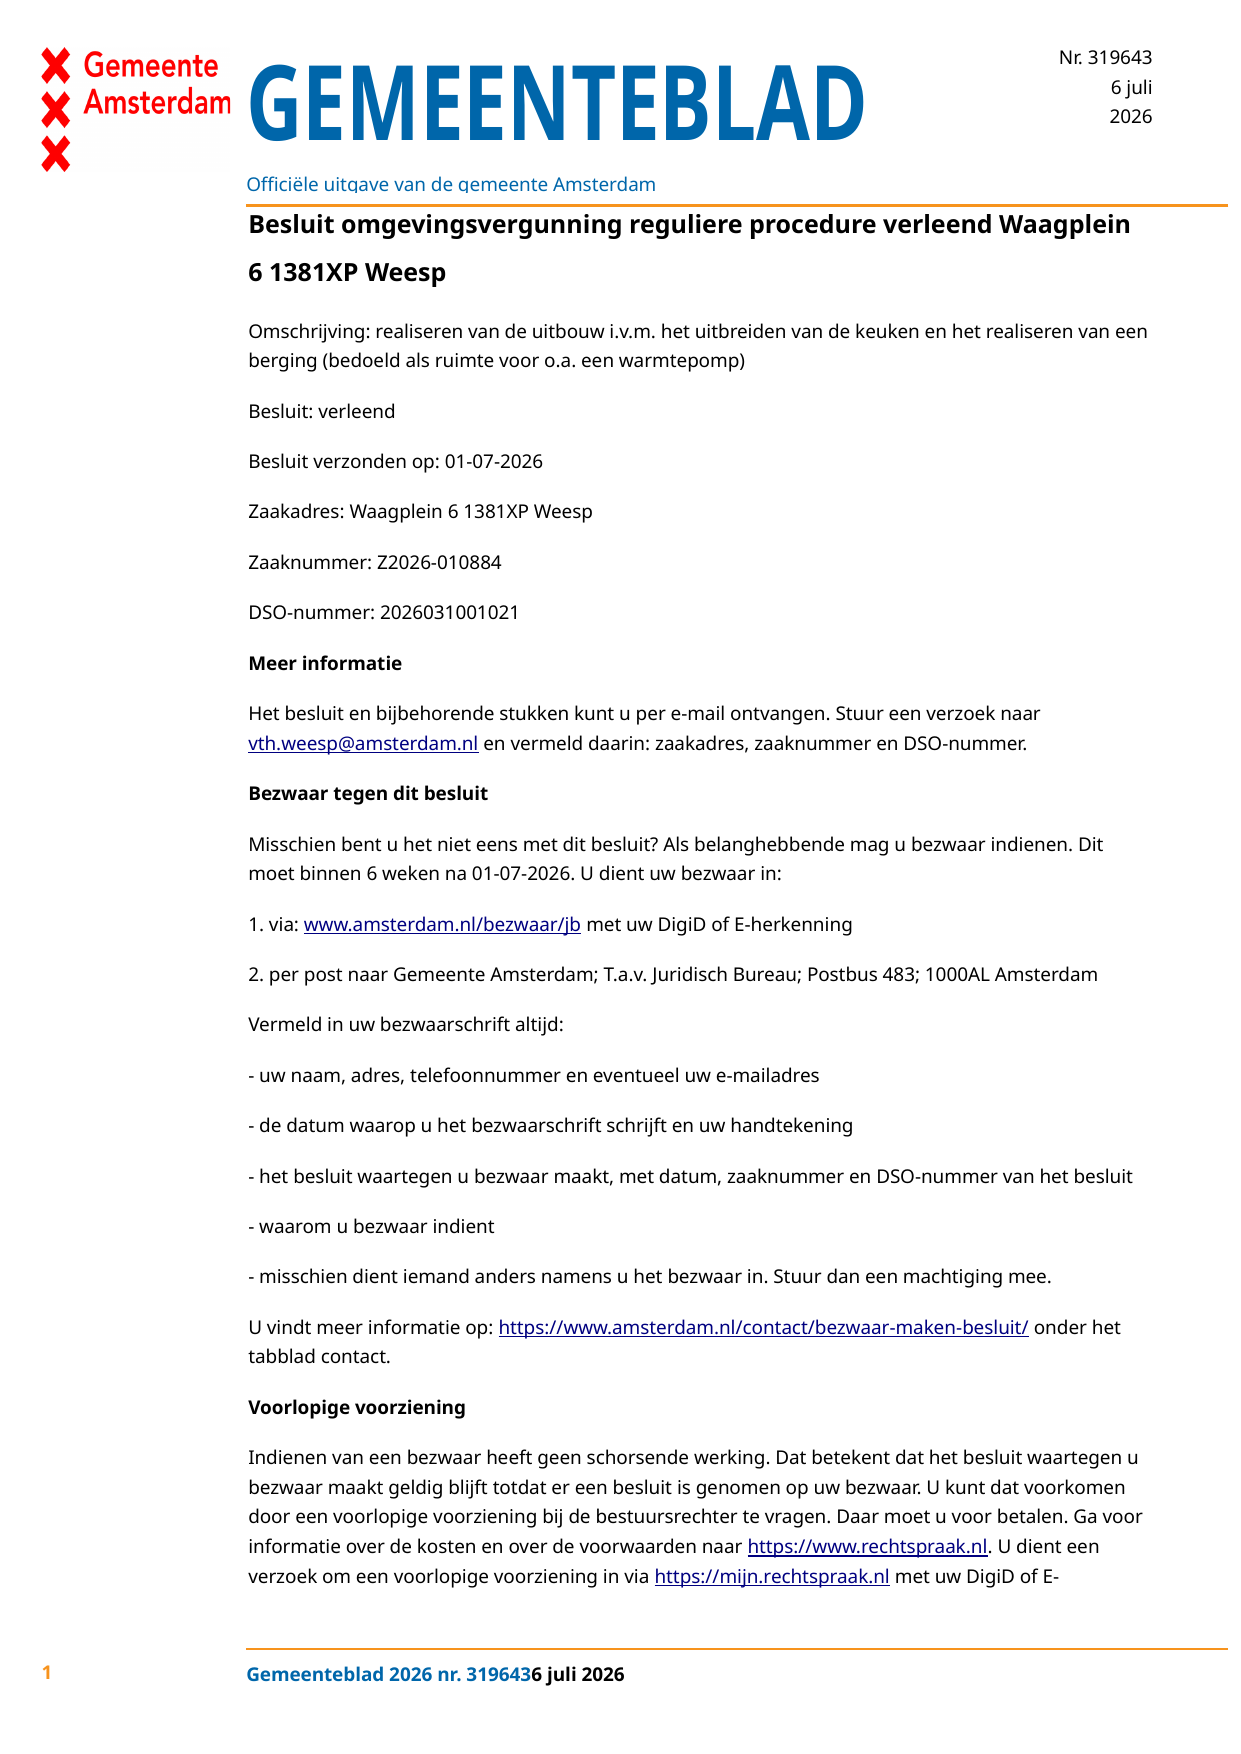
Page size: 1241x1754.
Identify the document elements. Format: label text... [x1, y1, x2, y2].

text Misschien bent u het niet eens met dit besluit? Als belanghebbende mag u bezwaar indienen. Dit moet binnen 6 weken na 01-07-2026. U dient uw bezwaar in: [248, 831, 1152, 886]
text Meer informatie [248, 650, 1152, 676]
text DSO-nummer: 2026031001021 [248, 599, 1152, 625]
text - uw naam, adres, telefoonnummer en eventueel uw e-mailadres [248, 1062, 1152, 1088]
picture [41, 47, 231, 172]
text U vindt meer informatie op: https://www.amsterdam.nl/contact/bezwaar-maken-besluit/ onder het tabblad contact. [248, 1314, 1152, 1369]
text - het besluit waartegen u bezwaar maakt, met datum, zaaknummer en DSO-nummer van het besluit [248, 1163, 1152, 1189]
text Voorlopige voorziening [248, 1394, 1152, 1420]
text Besluit omgevingsvergunning reguliere procedure verleend Waagplein 6 1381XP Weesp [248, 207, 1152, 288]
text 2. per post naar Gemeente Amsterdam; T.a.v. Juridisch Bureau; Postbus 483; 1000AL Amsterdam [248, 961, 1152, 987]
text Vermeld in uw bezwaarschrift altijd: [248, 1012, 1152, 1037]
text - de datum waarop u het bezwaarschrift schrijft en uw handtekening [248, 1112, 1152, 1138]
text Indienen van een bezwaar heeft geen schorsende werking. Dat betekent dat het besluit waartegen u bezwaar maakt geldig blijft totdat er een besluit is genomen op uw bezwaar. U kunt dat voorkomen door een voorlopige voorziening bij de bestuursrechter te vragen. Daar moet u voor betalen. Ga voor informatie over de kosten en over de voorwaarden naar https://www.rechtspraak.nl. U dient een verzoek om een voorlopige voorziening in via https://mijn.rechtspraak.nl met uw DigiD of E- [248, 1444, 1152, 1589]
text Het besluit en bijbehorende stukken kunt u per e-mail ontvangen. Stuur een verzoek naar vth.weesp@amsterdam.nl en vermeld daarin: zaakadres, zaaknummer en DSO-nummer. [248, 700, 1152, 756]
text Besluit: verleend [248, 398, 1152, 424]
text Zaakadres: Waagplein 6 1381XP Weesp [248, 499, 1152, 524]
text - waarom u bezwaar indient [248, 1213, 1152, 1239]
text Bezwaar tegen dit besluit [248, 780, 1152, 806]
text - misschien dient iemand anders namens u het bezwaar in. Stuur dan een machtiging mee. [248, 1264, 1152, 1289]
text Besluit verzonden op: 01-07-2026 [248, 448, 1152, 474]
text 1. via: www.amsterdam.nl/bezwaar/jb met uw DigiD of E-herkenning [248, 911, 1152, 937]
text Omschrijving: realiseren van de uitbouw i.v.m. het uitbreiden van de keuken en het realiseren van een berging (bedoeld als ruimte voor o.a. een warmtepomp) [248, 318, 1152, 373]
text Zaaknummer: Z2026-010884 [248, 549, 1152, 575]
